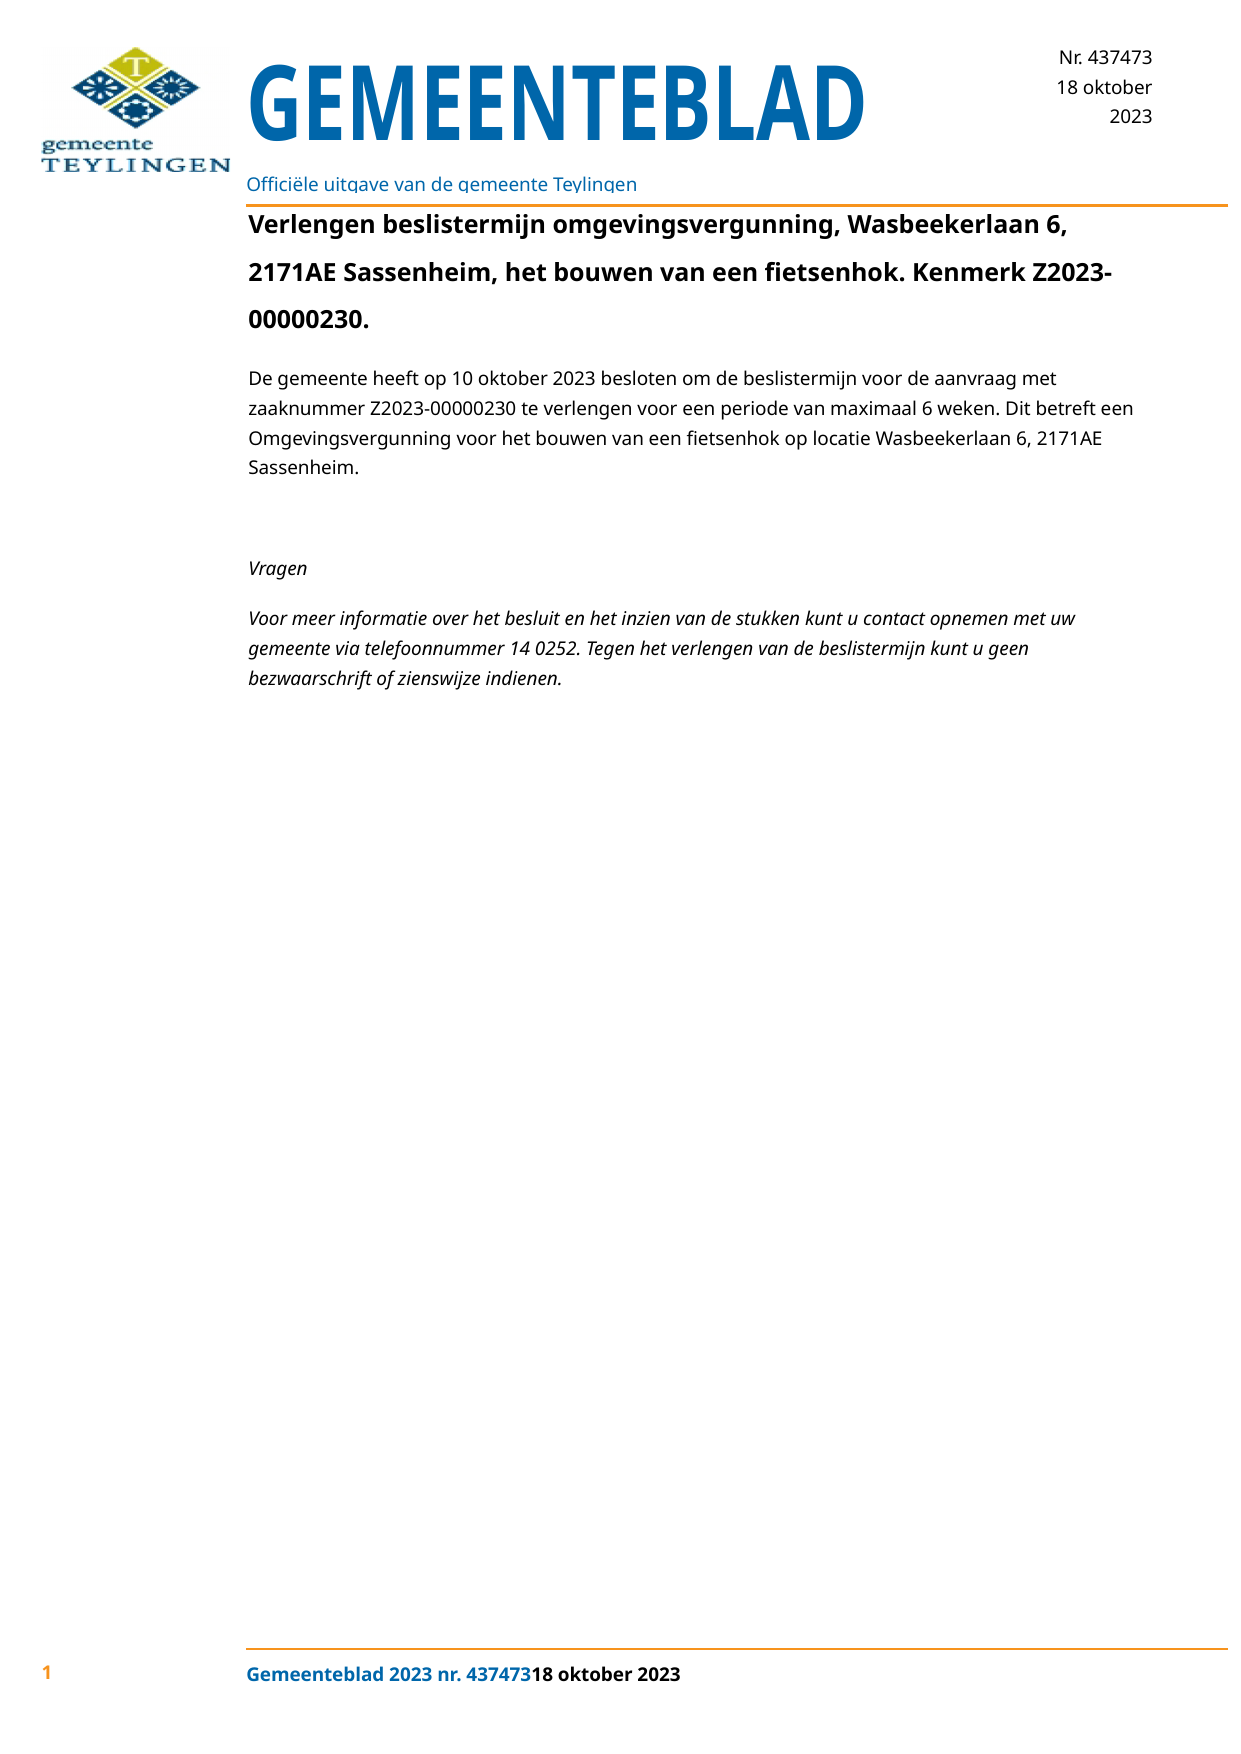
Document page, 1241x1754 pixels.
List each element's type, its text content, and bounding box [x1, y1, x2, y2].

text Voor meer informatie over het besluit en het inzien van de stukken kunt u contact opnemen met uw gemeente via telefoonnummer 14 0252. Tegen het verlengen van de beslistermijn kunt u geen bezwaarschrift of zienswijze indienen. [248, 606, 1152, 690]
text De gemeente heeft op 10 oktober 2023 besloten om de beslistermijn voor de aanvraag met zaaknummer Z2023-00000230 te verlengen voor een periode van maximaal 6 weken. Dit betreft een Omgevingsvergunning voor het bouwen van een fietsenhok op locatie Wasbeekerlaan 6, 2171AE Sassenheim. [248, 366, 1152, 480]
picture [41, 47, 231, 172]
text Vragen [248, 555, 1152, 581]
text Verlengen beslistermijn omgevingsvergunning, Wasbeekerlaan 6, 2171AE Sassenheim, het bouwen van een fietsenhok. Kenmerk Z2023-00000230. [248, 207, 1152, 336]
